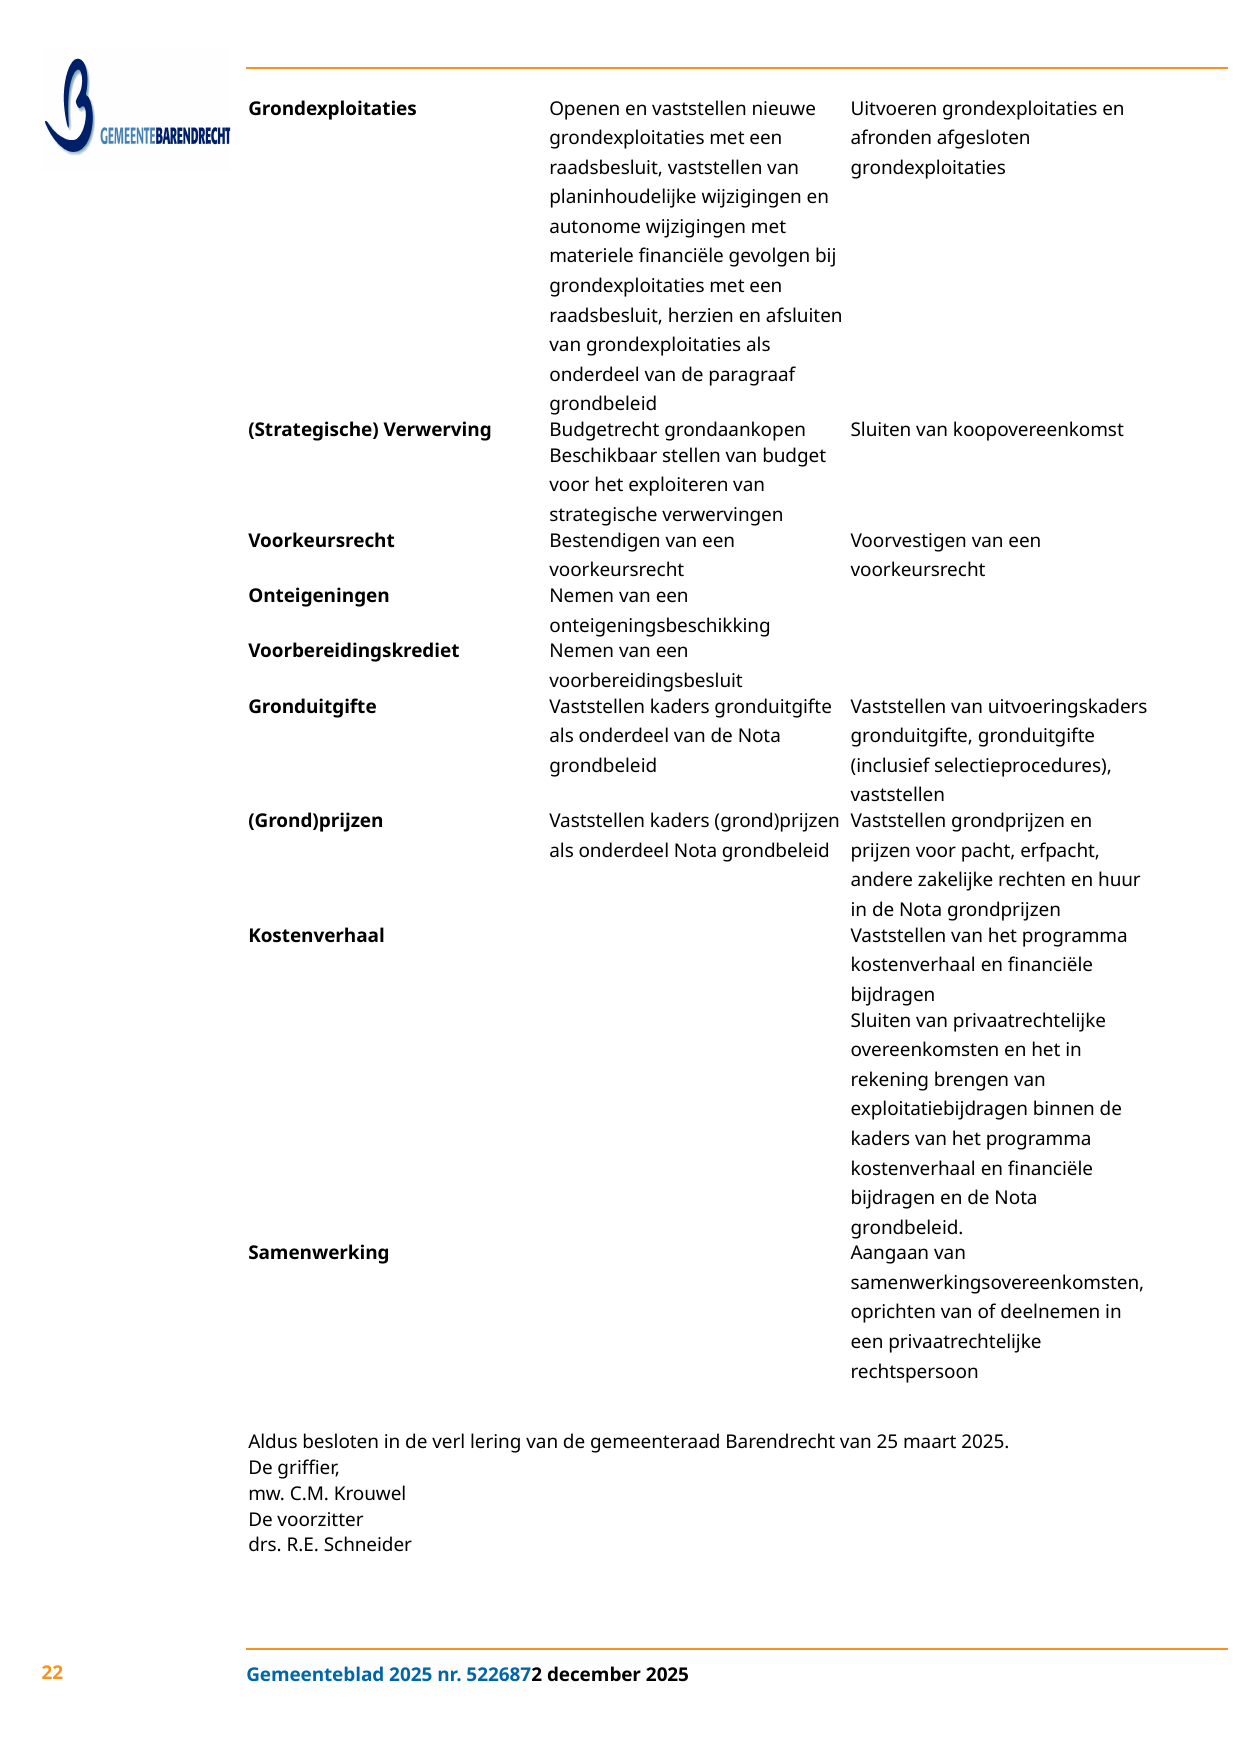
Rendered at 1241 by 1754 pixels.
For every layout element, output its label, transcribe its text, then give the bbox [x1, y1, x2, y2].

text De griffier, [248, 1454, 1152, 1480]
table_cell [248, 442, 549, 527]
table_cell Nemen van een voorbereidingsbesluit [549, 638, 850, 693]
table_cell Vaststellen grondprijzen en prijzen voor pacht, erfpacht, andere zakelijke rechten en huur in de Nota grondprijzen [850, 808, 1152, 922]
table_cell Onteigeningen [248, 582, 549, 638]
table_cell Voorkeursrecht [248, 527, 549, 582]
table_cell Gronduitgifte [248, 693, 549, 807]
table_cell Uitvoeren grondexploitaties en afronden afgesloten grondexploitaties [850, 95, 1152, 416]
table_cell Kostenverhaal [248, 922, 549, 1007]
table_cell [549, 1007, 850, 1239]
table_cell [850, 638, 1152, 693]
table_cell Vaststellen kaders gronduitgifte als onderdeel van de Nota grondbeleid [549, 693, 850, 807]
table_cell [850, 582, 1152, 638]
table_cell Voorvestigen van een voorkeursrecht [850, 527, 1152, 582]
table_cell Nemen van een onteigeningsbeschikking [549, 582, 850, 638]
table_cell Vaststellen van uitvoeringskaders gronduitgifte, gronduitgifte (inclusief selectieprocedures), vaststellen [850, 693, 1152, 807]
table_cell Samenwerking [248, 1240, 549, 1384]
table_cell Sluiten van privaatrechtelijke overeenkomsten en het in rekening brengen van exploitatiebijdragen binnen de kaders van het programma kostenverhaal en financiële bijdragen en de Nota grondbeleid. [850, 1007, 1152, 1239]
table_cell Beschikbaar stellen van budget voor het exploiteren van strategische verwervingen [549, 442, 850, 527]
table_cell [549, 1240, 850, 1384]
table_cell (Strategische) Verwerving [248, 416, 549, 442]
table_cell Aangaan van samenwerkingsovereenkomsten, oprichten van of deelnemen in een privaatrechtelijke rechtspersoon [850, 1240, 1152, 1384]
table_cell Budgetrecht grondaankopen [549, 416, 850, 442]
table_cell [549, 922, 850, 1007]
table_cell Openen en vaststellen nieuwe grondexploitaties met een raadsbesluit, vaststellen van planinhoudelijke wijzigingen en autonome wijzigingen met materiele financiële gevolgen bij grondexploitaties met een raadsbesluit, herzien en afsluiten van grondexploitaties als onderdeel van de paragraaf grondbeleid [549, 95, 850, 416]
table_cell Grondexploitaties [248, 95, 549, 416]
text De voorzitter [248, 1506, 1152, 1532]
picture [41, 47, 231, 172]
table_cell Voorbereidingskrediet [248, 638, 549, 693]
text Aldus besloten in de verl lering van de gemeenteraad Barendrecht van 25 maart 2025. [248, 1429, 1152, 1454]
table_cell Vaststellen kaders (grond)prijzen als onderdeel Nota grondbeleid [549, 808, 850, 922]
table_cell (Grond)prijzen [248, 808, 549, 922]
table_cell Sluiten van koopovereenkomst [850, 416, 1152, 442]
table_cell Bestendigen van een voorkeursrecht [549, 527, 850, 582]
table_cell [850, 442, 1152, 527]
text mw. C.M. Krouwel [248, 1480, 1152, 1506]
table_cell [248, 1007, 549, 1239]
table_cell Vaststellen van het programma kostenverhaal en financiële bijdragen [850, 922, 1152, 1007]
text drs. R.E. Schneider [248, 1532, 1152, 1557]
